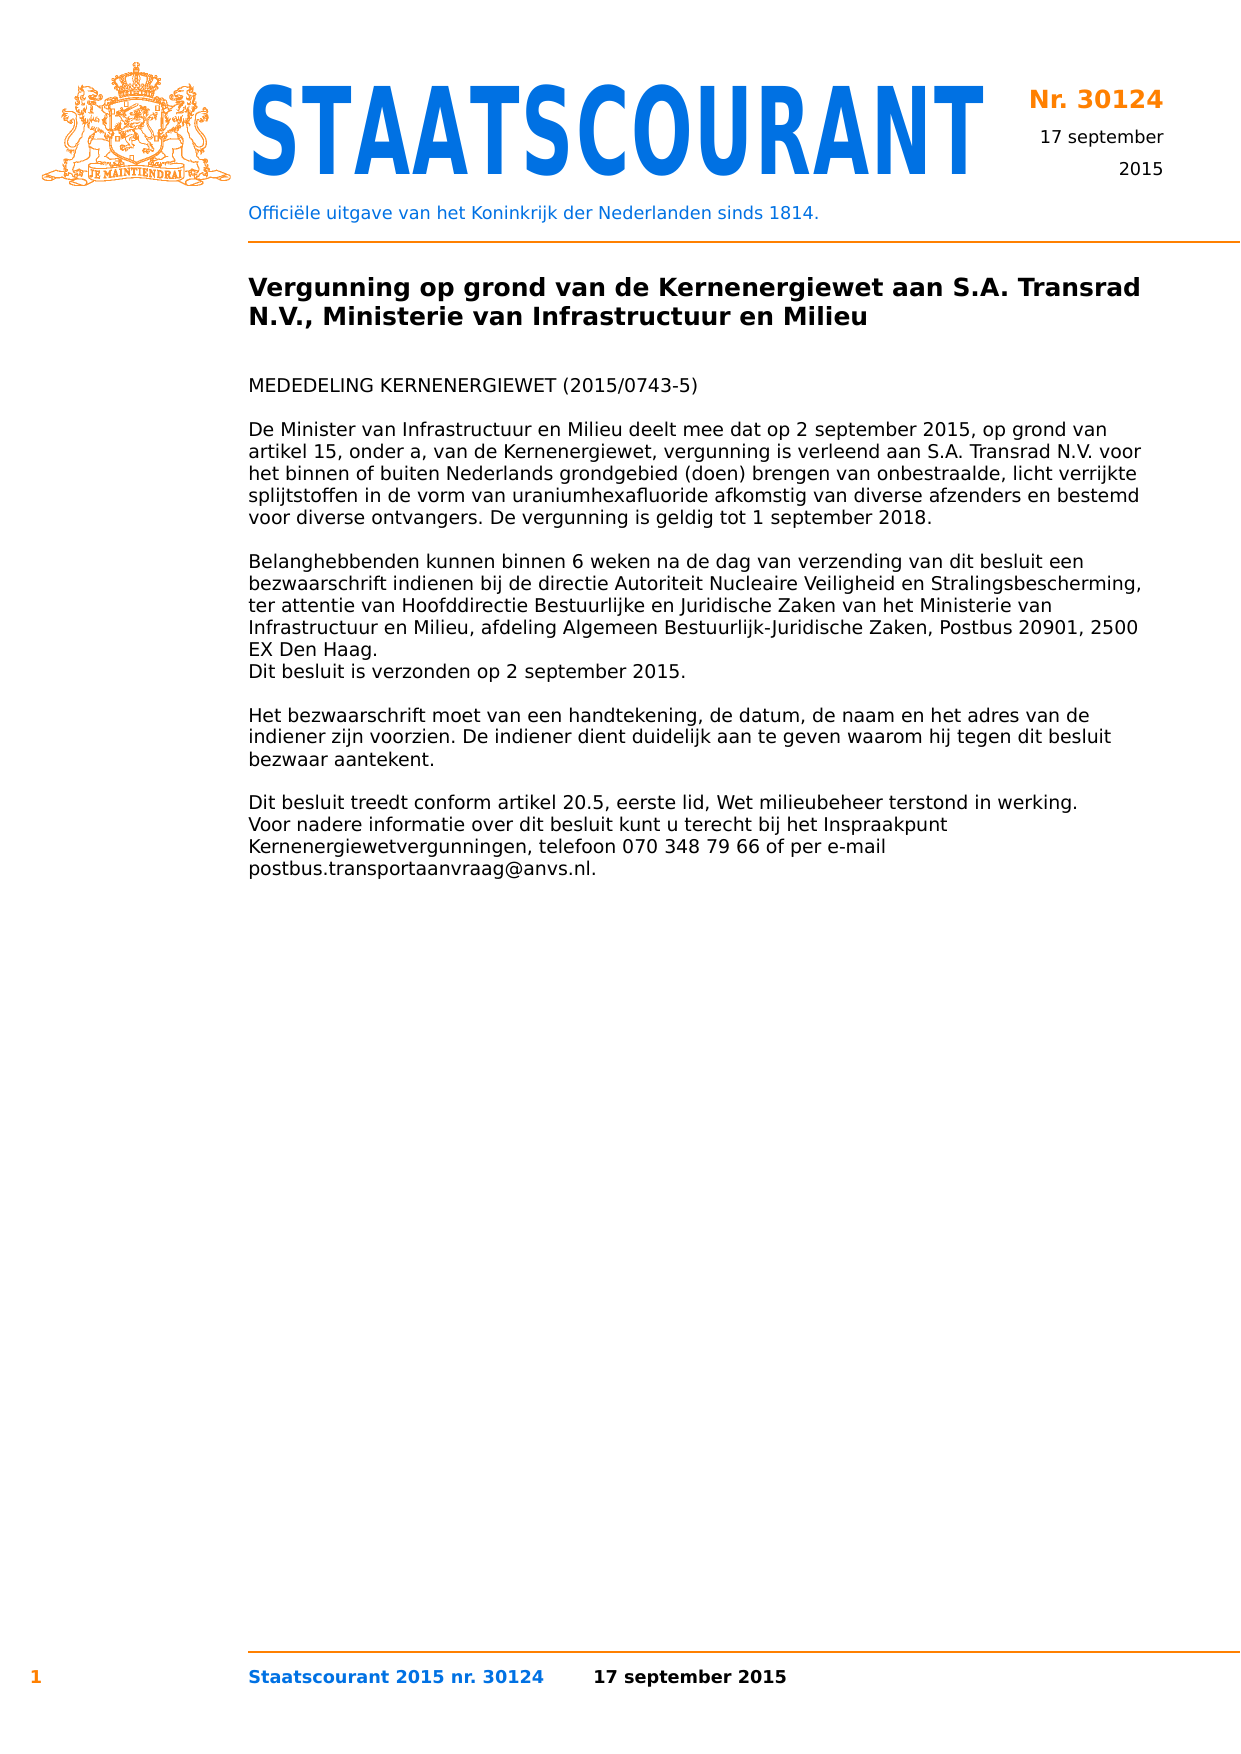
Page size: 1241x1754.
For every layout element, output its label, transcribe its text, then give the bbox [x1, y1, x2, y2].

table_header STAATSCOURANT [248, 62, 998, 203]
table_cell Officiële uitgave van het Koninkrijk der Nederlanden sinds 1814. [248, 203, 1240, 241]
table_cell 17 september [998, 121, 1240, 153]
picture [41, 62, 231, 186]
text Dit besluit treedt conform artikel 20.5, eerste lid, Wet milieubeheer terstond in werking. [248, 792, 1163, 814]
text Het bezwaarschrift moet van een handtekening, de datum, de naam en het adres van de indiener zijn voorzien. De indiener dient duidelijk aan te geven waarom hij tegen dit besluit bezwaar aantekent. [248, 704, 1163, 770]
text De Minister van Infrastructuur en Milieu deelt mee dat op 2 september 2015, op grond van artikel 15, onder a, van de Kernenergiewet, vergunning is verleend aan S.A. Transrad N.V. voor het binnen of buiten Nederlands grondgebied (doen) brengen van onbestraalde, licht verrijkte splijtstoffen in de vorm van uraniumhexafluoride afkomstig van diverse afzenders en bestemd voor diverse ontvangers. De vergunning is geldig tot 1 september 2018. [248, 419, 1163, 529]
table_header [25, 62, 248, 241]
text Belanghebbenden kunnen binnen 6 weken na de dag van verzending van dit besluit een bezwaarschrift indienen bij de directie Autoriteit Nucleaire Veiligheid en Stralingsbescherming, ter attentie van Hoofddirectie Bestuurlijke en Juridische Zaken van het Ministerie van Infrastructuur en Milieu, afdeling Algemeen Bestuurlijk-Juridische Zaken, Postbus 20901, 2500 EX Den Haag. [248, 551, 1163, 661]
subtitle Vergunning op grond van de Kernenergiewet aan S.A. Transrad N.V., Ministerie van Infrastructuur en Milieu [248, 273, 1163, 331]
text MEDEDELING KERNENERGIEWET (2015/0743-5) [248, 375, 1163, 397]
table_header Nr. 30124 [998, 62, 1240, 121]
text Voor nadere informatie over dit besluit kunt u terecht bij het Inspraakpunt Kernenergiewetvergunningen, telefoon 070 348 79 66 of per e-mail postbus.transportaanvraag@anvs.nl. [248, 814, 1163, 880]
text Dit besluit is verzonden op 2 september 2015. [248, 661, 1163, 683]
table_cell 2015 [998, 153, 1240, 203]
